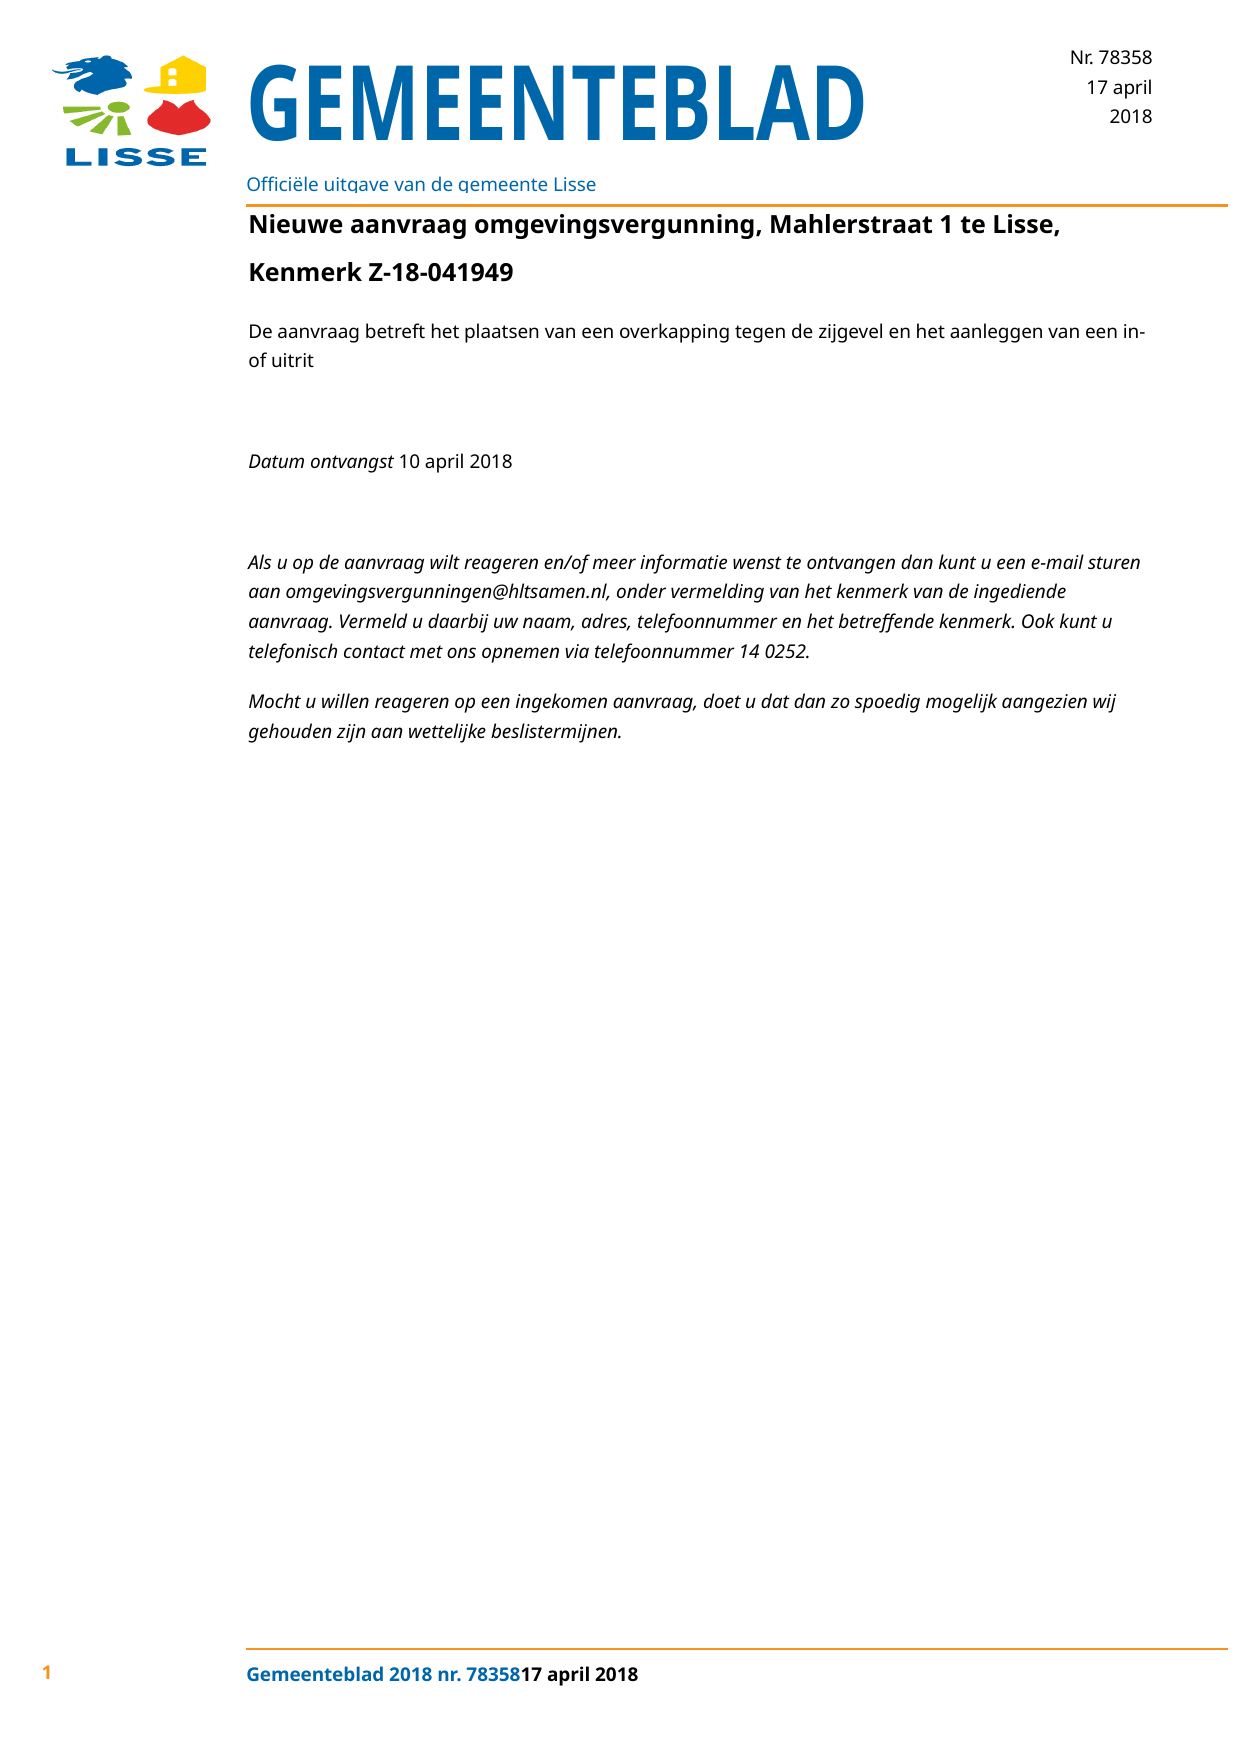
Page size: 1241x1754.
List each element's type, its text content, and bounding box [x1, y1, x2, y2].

text De aanvraag betreft het plaatsen van een overkapping tegen de zijgevel en het aanleggen van een in- of uitrit [248, 318, 1152, 373]
text Mocht u willen reageren op een ingekomen aanvraag, doet u dat dan zo spoedig mogelijk aangezien wij gehouden zijn aan wettelijke beslistermijnen. [248, 688, 1152, 744]
text Nieuwe aanvraag omgevingsvergunning, Mahlerstraat 1 te Lisse, Kenmerk Z-18-041949 [248, 207, 1152, 288]
picture [41, 47, 231, 172]
text Als u op de aanvraag wilt reageren en/of meer informatie wenst te ontvangen dan kunt u een e-mail sturen aan omgevingsvergunningen@hltsamen.nl, onder vermelding van het kenmerk van de ingediende aanvraag. Vermeld u daarbij uw naam, adres, telefoonnummer en het betreffende kenmerk. Ook kunt u telefonisch contact met ons opnemen via telefoonnummer 14 0252. [248, 549, 1152, 664]
text Datum ontvangst 10 april 2018 [248, 448, 1152, 474]
